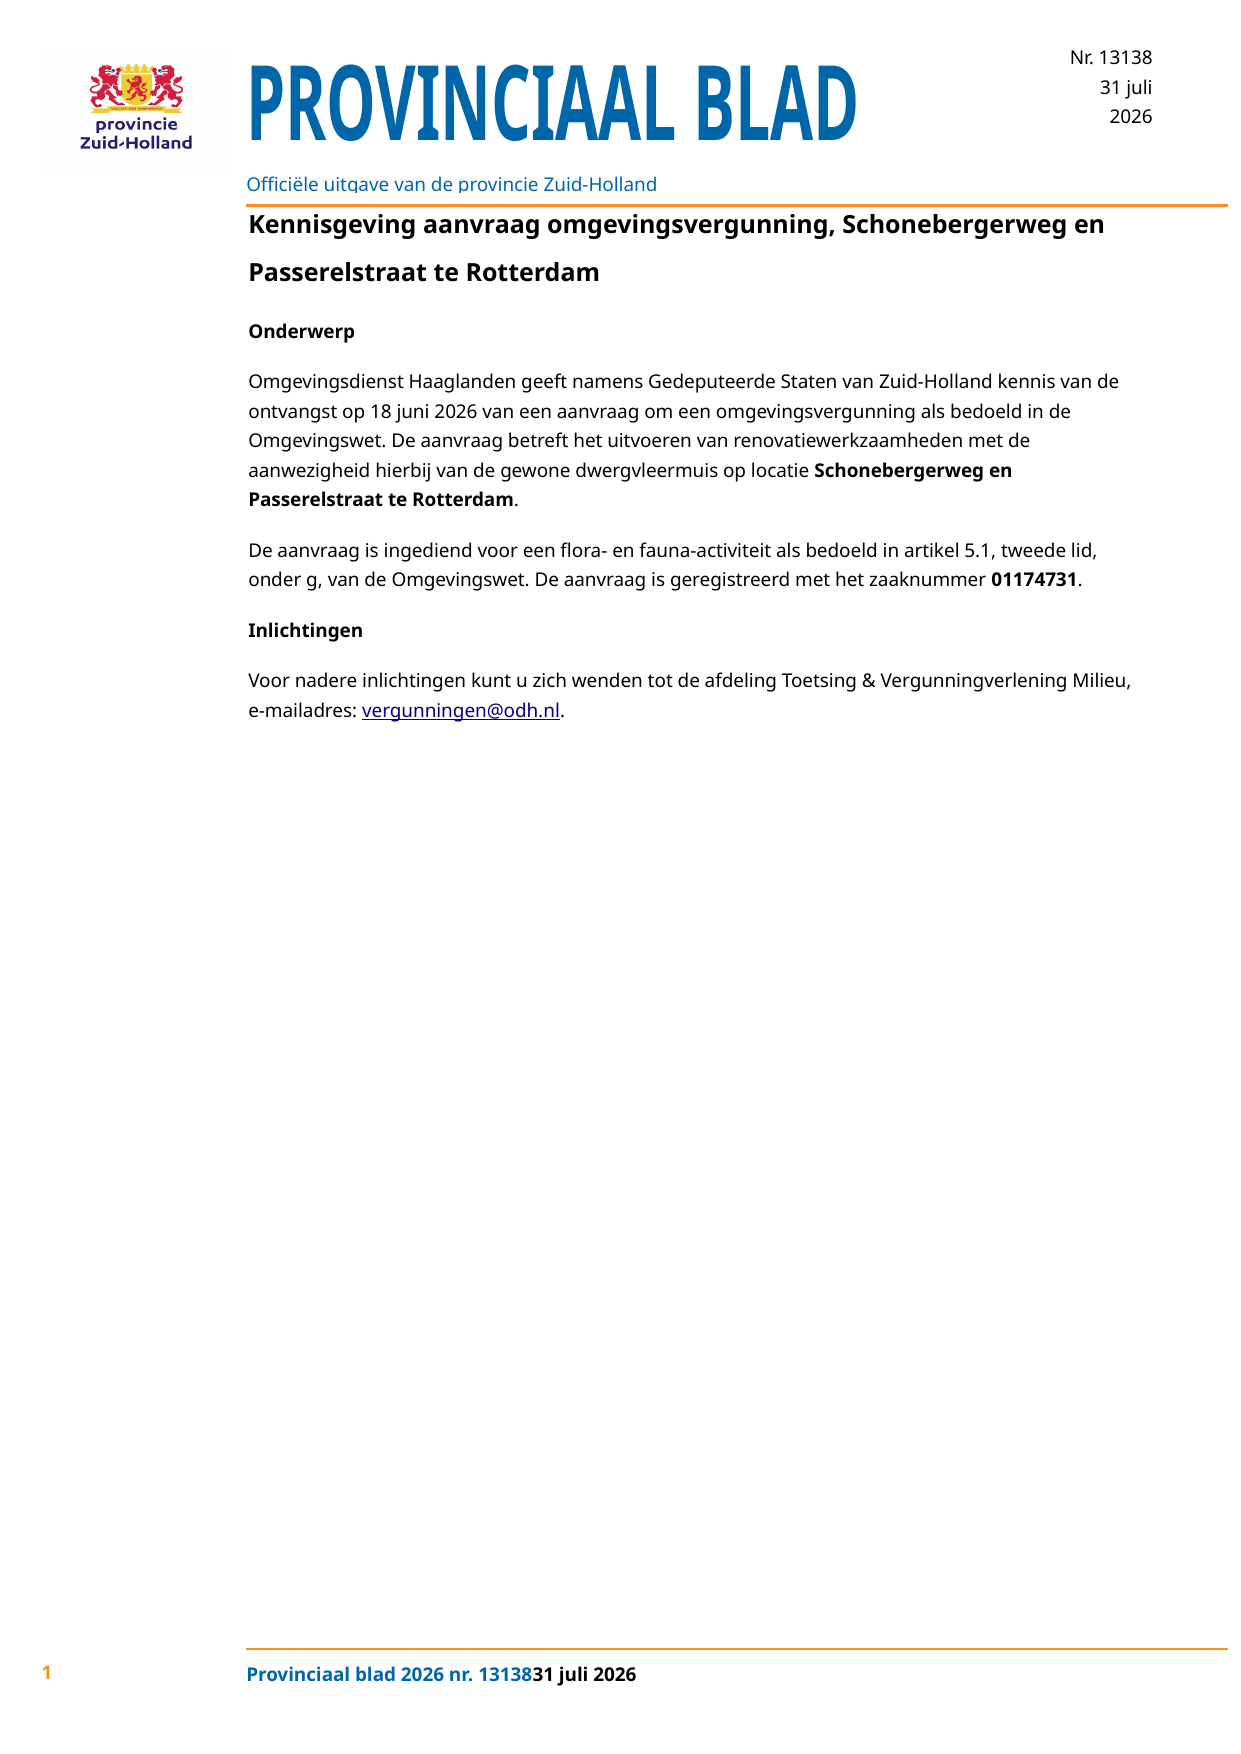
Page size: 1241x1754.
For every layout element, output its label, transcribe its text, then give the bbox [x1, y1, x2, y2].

text Inlichtingen [248, 617, 1152, 643]
text Omgevingsdienst Haaglanden geeft namens Gedeputeerde Staten van Zuid-Holland kennis van de ontvangst op 18 juni 2026 van een aanvraag om een omgevingsvergunning als bedoeld in de Omgevingswet. De aanvraag betreft het uitvoeren van renovatiewerkzaamheden met de aanwezigheid hierbij van de gewone dwergvleermuis op locatie Schonebergerweg en Passerelstraat te Rotterdam. [248, 368, 1152, 512]
text Voor nadere inlichtingen kunt u zich wenden tot de afdeling Toetsing & Vergunningverlening Milieu, e-mailadres: vergunningen@odh.nl. [248, 667, 1152, 723]
text De aanvraag is ingediend voor een flora- en fauna-activiteit als bedoeld in artikel 5.1, tweede lid, onder g, van de Omgevingswet. De aanvraag is geregistreerd met het zaaknummer 01174731. [248, 537, 1152, 592]
text Onderwerp [248, 318, 1152, 344]
text Kennisgeving aanvraag omgevingsvergunning, Schonebergerweg en Passerelstraat te Rotterdam [248, 207, 1152, 288]
picture [41, 47, 231, 172]
